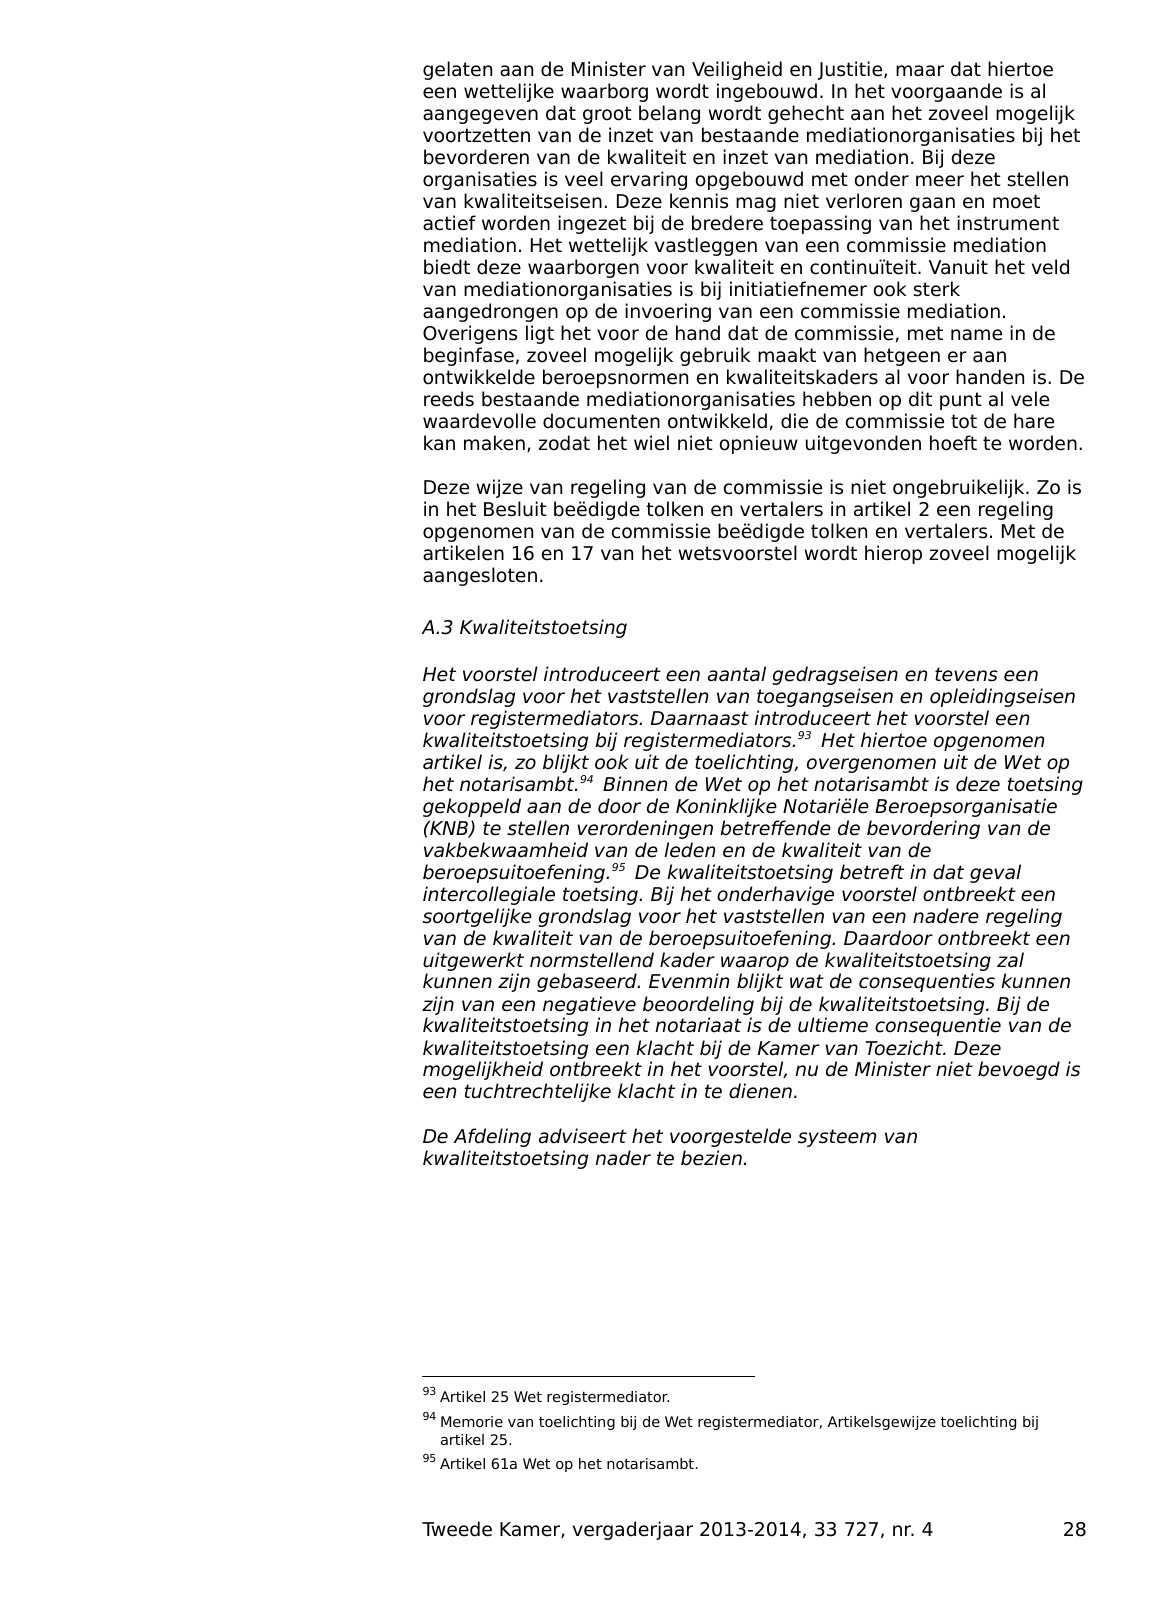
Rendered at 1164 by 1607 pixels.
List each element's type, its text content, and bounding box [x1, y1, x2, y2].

text gelaten aan de Minister van Veiligheid en Justitie, maar dat hiertoe een wettelijke waarborg wordt ingebouwd. In het voorgaande is al aangegeven dat groot belang wordt gehecht aan het zoveel mogelijk voortzetten van de inzet van bestaande mediationorganisaties bij het bevorderen van de kwaliteit en inzet van mediation. Bij deze organisaties is veel ervaring opgebouwd met onder meer het stellen van kwaliteitseisen. Deze kennis mag niet verloren gaan en moet actief worden ingezet bij de bredere toepassing van het instrument mediation. Het wettelijk vastleggen van een commissie mediation biedt deze waarborgen voor kwaliteit en continuïteit. Vanuit het veld van mediationorganisaties is bij initiatiefnemer ook sterk aangedrongen op de invoering van een commissie mediation. Overigens ligt het voor de hand dat de commissie, met name in de beginfase, zoveel mogelijk gebruik maakt van hetgeen er aan ontwikkelde beroepsnormen en kwaliteitskaders al voor handen is. De reeds bestaande mediationorganisaties hebben op dit punt al vele waardevolle documenten ontwikkeld, die de commissie tot de hare kan maken, zodat het wiel niet opnieuw uitgevonden hoeft te worden. [422, 59, 1087, 455]
subtitle A.3 Kwaliteitstoetsing [422, 617, 1087, 639]
text Deze wijze van regeling van de commissie is niet ongebruikelijk. Zo is in het Besluit beëdigde tolken en vertalers in artikel 2 een regeling opgenomen van de commissie beëdigde tolken en vertalers. Met de artikelen 16 en 17 van het wetsvoorstel wordt hierop zoveel mogelijk aangesloten. [422, 477, 1087, 587]
text Artikel 61a Wet op het notarisambt. [422, 1452, 1087, 1474]
text Artikel 25 Wet registermediator. [422, 1385, 1087, 1407]
text De Afdeling adviseert het voorgestelde systeem van kwaliteitstoetsing nader te bezien. [422, 1126, 1087, 1169]
text Memorie van toelichting bij de Wet registermediator, Artikelsgewijze toelichting bij artikel 25. [422, 1410, 1087, 1449]
text Het voorstel introduceert een aantal gedragseisen en tevens een grondslag voor het vaststellen van toegangseisen en opleidingseisen voor registermediators. Daarnaast introduceert het voorstel een kwaliteitstoetsing bij registermediators. Het hiertoe opgenomen artikel is, zo blijkt ook uit de toelichting, overgenomen uit de Wet op het notarisambt. Binnen de Wet op het notarisambt is deze toetsing gekoppeld aan de door de Koninklijke Notariële Beroepsorganisatie (KNB) te stellen verordeningen betreffende de bevordering van de vakbekwaamheid van de leden en de kwaliteit van de beroepsuitoefening. De kwaliteitstoetsing betreft in dat geval intercollegiale toetsing. Bij het onderhavige voorstel ontbreekt een soortgelijke grondslag voor het vaststellen van een nadere regeling van de kwaliteit van de beroepsuitoefening. Daardoor ontbreekt een uitgewerkt normstellend kader waarop de kwaliteitstoetsing zal kunnen zijn gebaseerd. Evenmin blijkt wat de consequenties kunnen zijn van een negatieve beoordeling bij de kwaliteitstoetsing. Bij de kwaliteitstoetsing in het notariaat is de ultieme consequentie van de kwaliteitstoetsing een klacht bij de Kamer van Toezicht. Deze mogelijkheid ontbreekt in het voorstel, nu de Minister niet bevoegd is een tuchtrechtelijke klacht in te dienen. [422, 664, 1087, 1103]
